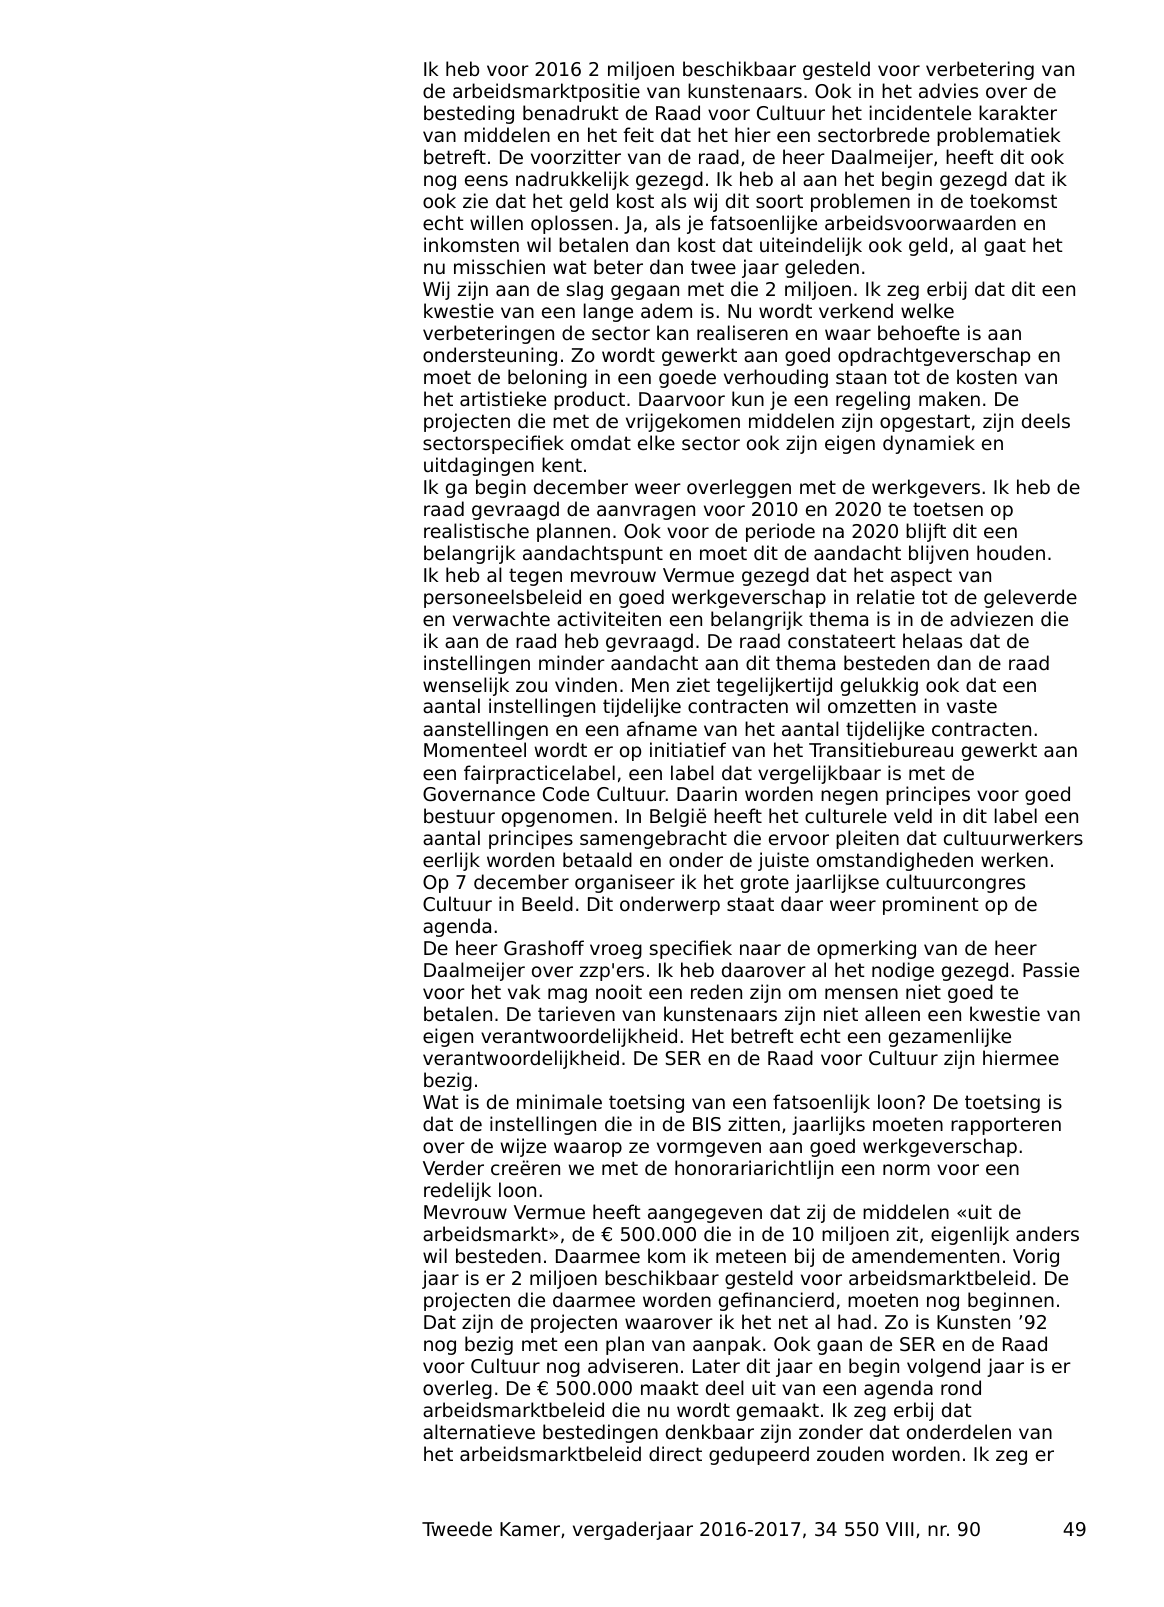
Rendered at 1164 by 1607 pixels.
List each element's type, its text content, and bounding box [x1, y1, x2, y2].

text Ik heb voor 2016 2 miljoen beschikbaar gesteld voor verbetering van de arbeidsmarktpositie van kunstenaars. Ook in het advies over de besteding benadrukt de Raad voor Cultuur het incidentele karakter van middelen en het feit dat het hier een sectorbrede problematiek betreft. De voorzitter van de raad, de heer Daalmeijer, heeft dit ook nog eens nadrukkelijk gezegd. Ik heb al aan het begin gezegd dat ik ook zie dat het geld kost als wij dit soort problemen in de toekomst echt willen oplossen. Ja, als je fatsoenlijke arbeidsvoorwaarden en inkomsten wil betalen dan kost dat uiteindelijk ook geld, al gaat het nu misschien wat beter dan twee jaar geleden. [422, 59, 1087, 279]
text Wij zijn aan de slag gegaan met die 2 miljoen. Ik zeg erbij dat dit een kwestie van een lange adem is. Nu wordt verkend welke verbeteringen de sector kan realiseren en waar behoefte is aan ondersteuning. Zo wordt gewerkt aan goed opdrachtgeverschap en moet de beloning in een goede verhouding staan tot de kosten van het artistieke product. Daarvoor kun je een regeling maken. De projecten die met de vrijgekomen middelen zijn opgestart, zijn deels sectorspecifiek omdat elke sector ook zijn eigen dynamiek en uitdagingen kent. [422, 279, 1087, 477]
text Ik ga begin december weer overleggen met de werkgevers. Ik heb de raad gevraagd de aanvragen voor 2010 en 2020 te toetsen op realistische plannen. Ook voor de periode na 2020 blijft dit een belangrijk aandachtspunt en moet dit de aandacht blijven houden. [422, 477, 1087, 564]
text Ik heb al tegen mevrouw Vermue gezegd dat het aspect van personeelsbeleid en goed werkgeverschap in relatie tot de geleverde en verwachte activiteiten een belangrijk thema is in de adviezen die ik aan de raad heb gevraagd. De raad constateert helaas dat de instellingen minder aandacht aan dit thema besteden dan de raad wenselijk zou vinden. Men ziet tegelijkertijd gelukkig ook dat een aantal instellingen tijdelijke contracten wil omzetten in vaste aanstellingen en een afname van het aantal tijdelijke contracten. Momenteel wordt er op initiatief van het Transitiebureau gewerkt aan een fairpracticelabel, een label dat vergelijkbaar is met de Governance Code Cultuur. Daarin worden negen principes voor goed bestuur opgenomen. In België heeft het culturele veld in dit label een aantal principes samengebracht die ervoor pleiten dat cultuurwerkers eerlijk worden betaald en onder de juiste omstandigheden werken. Op 7 december organiseer ik het grote jaarlijkse cultuurcongres Cultuur in Beeld. Dit onderwerp staat daar weer prominent op de agenda. [422, 564, 1087, 938]
text De heer Grashoff vroeg specifiek naar de opmerking van de heer Daalmeijer over zzp'ers. Ik heb daarover al het nodige gezegd. Passie voor het vak mag nooit een reden zijn om mensen niet goed te betalen. De tarieven van kunstenaars zijn niet alleen een kwestie van eigen verantwoordelijkheid. Het betreft echt een gezamenlijke verantwoordelijkheid. De SER en de Raad voor Cultuur zijn hiermee bezig. [422, 938, 1087, 1092]
text Mevrouw Vermue heeft aangegeven dat zij de middelen «uit de arbeidsmarkt», de € 500.000 die in de 10 miljoen zit, eigenlijk anders wil besteden. Daarmee kom ik meteen bij de amendementen. Vorig jaar is er 2 miljoen beschikbaar gesteld voor arbeidsmarktbeleid. De projecten die daarmee worden gefinancierd, moeten nog beginnen. Dat zijn de projecten waarover ik het net al had. Zo is Kunsten ’92 nog bezig met een plan van aanpak. Ook gaan de SER en de Raad voor Cultuur nog adviseren. Later dit jaar en begin volgend jaar is er overleg. De € 500.000 maakt deel uit van een agenda rond arbeidsmarktbeleid die nu wordt gemaakt. Ik zeg erbij dat alternatieve bestedingen denkbaar zijn zonder dat onderdelen van het arbeidsmarktbeleid direct gedupeerd zouden worden. Ik zeg er [422, 1202, 1087, 1466]
text Wat is de minimale toetsing van een fatsoenlijk loon? De toetsing is dat de instellingen die in de BIS zitten, jaarlijks moeten rapporteren over de wijze waarop ze vormgeven aan goed werkgeverschap. Verder creëren we met de honorariarichtlijn een norm voor een redelijk loon. [422, 1092, 1087, 1202]
